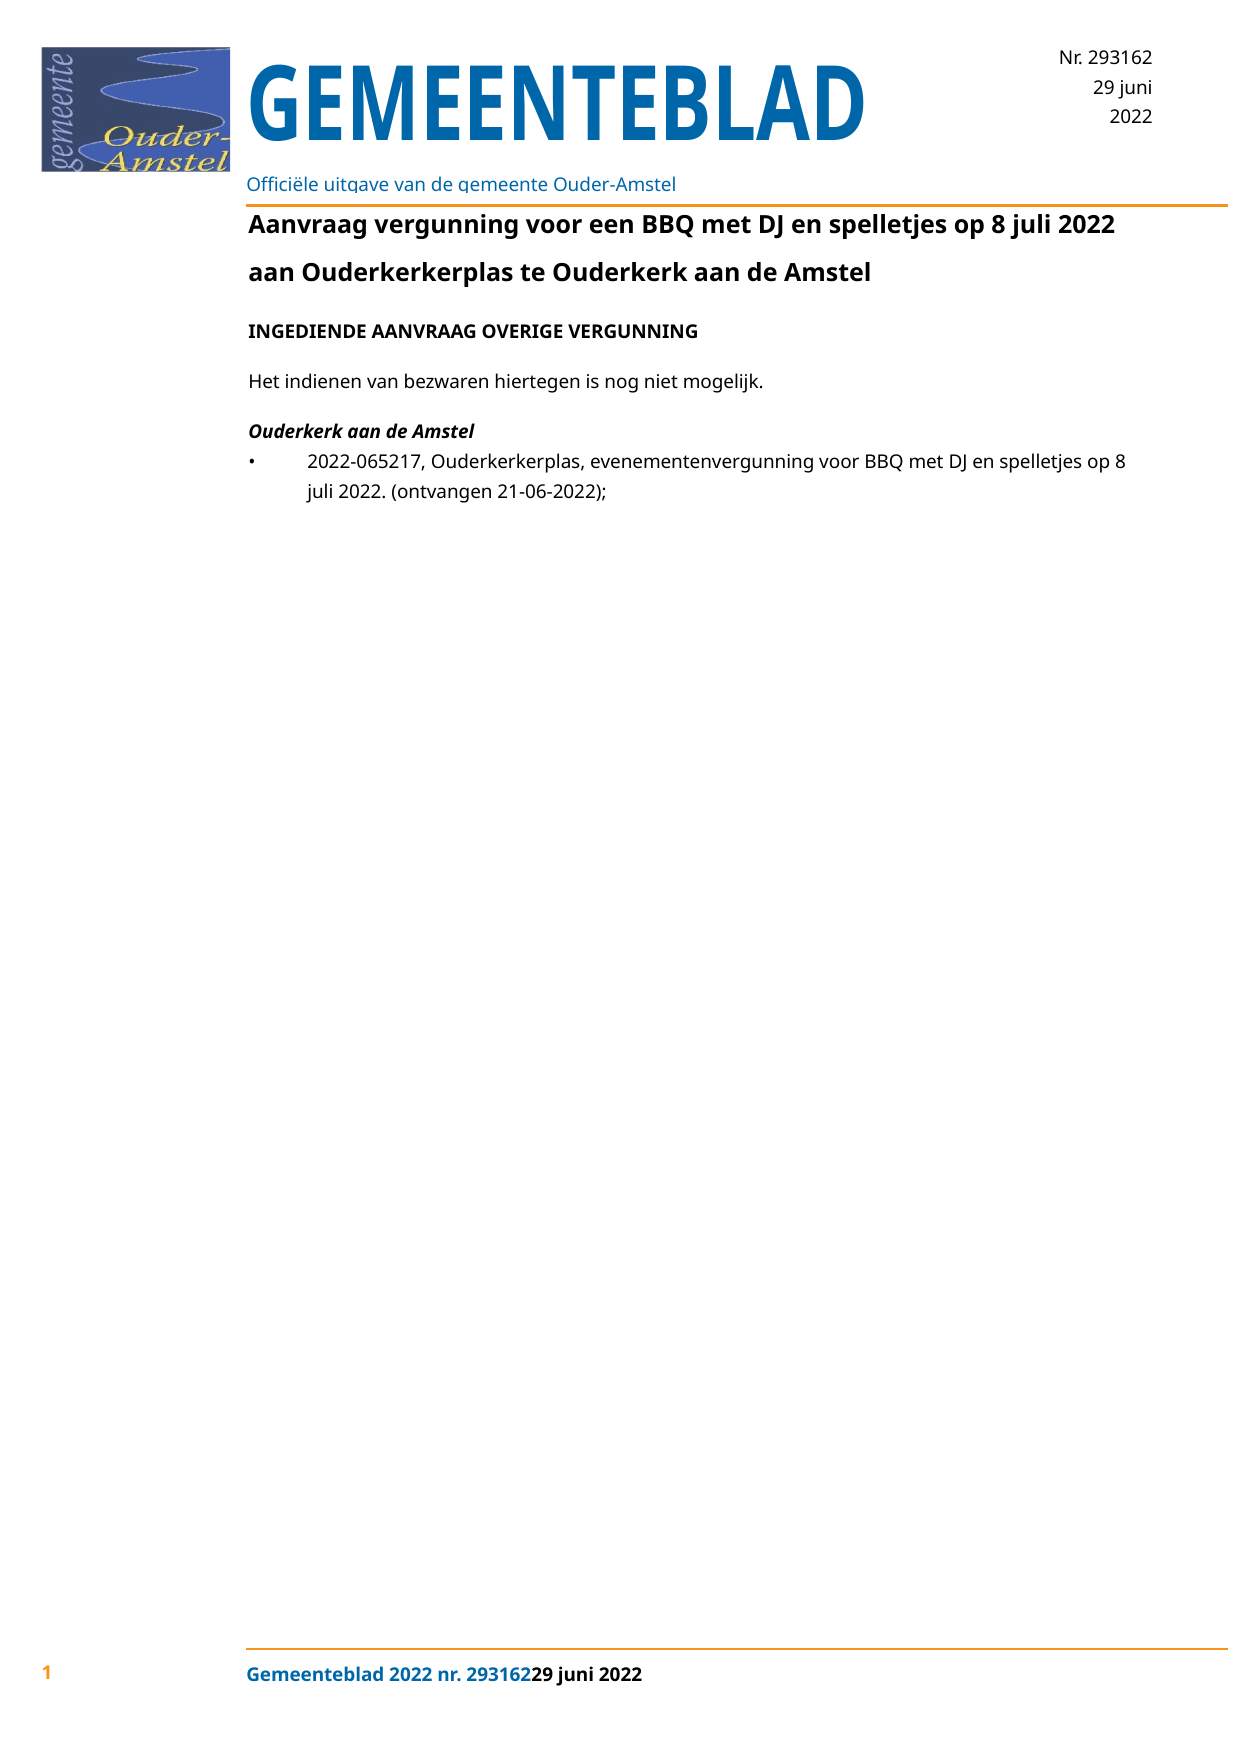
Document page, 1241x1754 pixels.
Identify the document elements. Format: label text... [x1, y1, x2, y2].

text Het indienen van bezwaren hiertegen is nog niet mogelijk. [248, 368, 1152, 394]
list 2022-065217, Ouderkerkerplas, evenementenvergunning voor BBQ met DJ en spelletjes op 8 juli 2022. (ontvangen 21-06-2022); [248, 448, 1152, 504]
picture [41, 47, 231, 172]
text Ouderkerk aan de Amstel [248, 419, 1152, 444]
text Aanvraag vergunning voor een BBQ met DJ en spelletjes op 8 juli 2022 aan Ouderkerkerplas te Ouderkerk aan de Amstel [248, 207, 1152, 288]
text INGEDIENDE AANVRAAG OVERIGE VERGUNNING [248, 318, 1152, 344]
